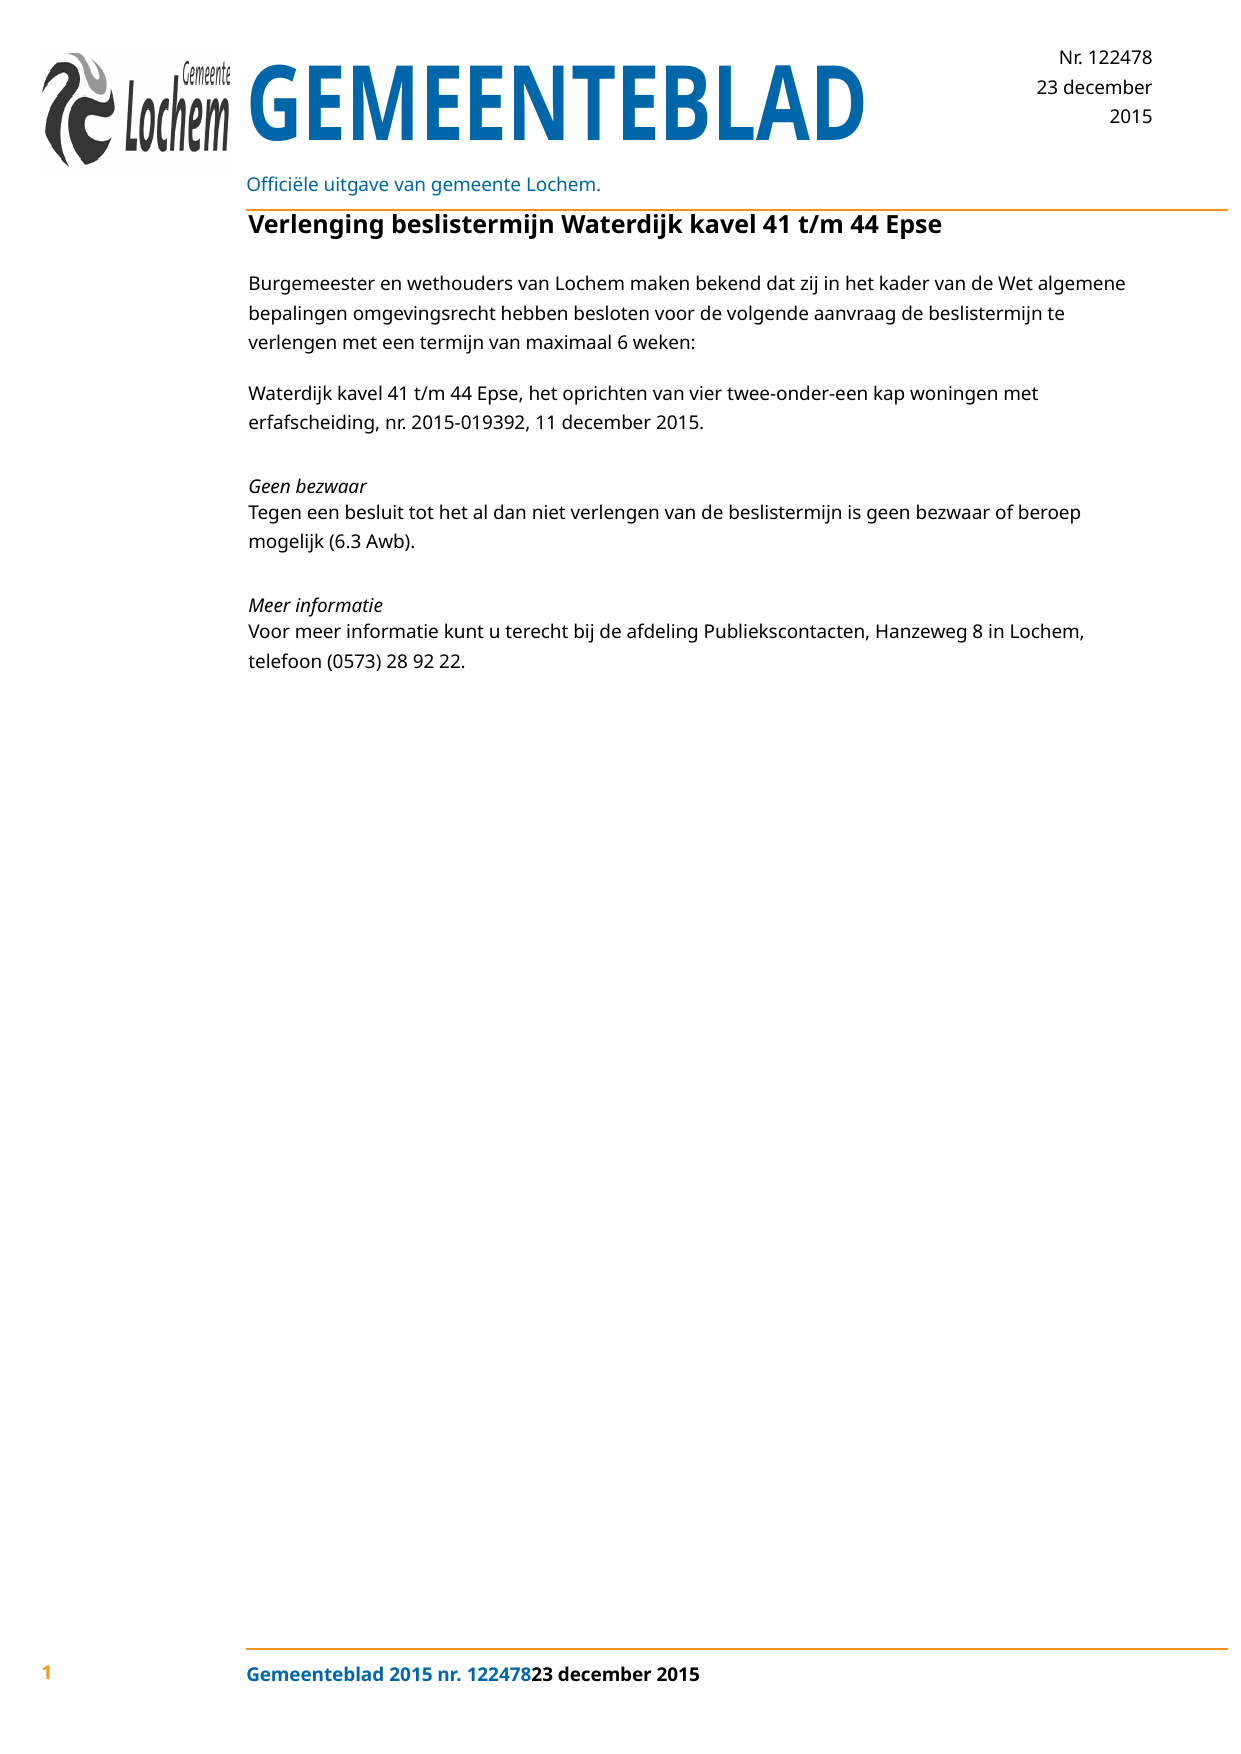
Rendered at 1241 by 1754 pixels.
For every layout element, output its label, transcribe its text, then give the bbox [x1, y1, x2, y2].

text Waterdijk kavel 41 t/m 44 Epse, het oprichten van vier twee-onder-een kap woningen met erfafscheiding, nr. 2015-019392, 11 december 2015. [248, 380, 1152, 435]
text Verlenging beslistermijn Waterdijk kavel 41 t/m 44 Epse [248, 211, 1152, 241]
text Voor meer informatie kunt u terecht bij de afdeling Publiekscontacten, Hanzeweg 8 in Lochem, telefoon (0573) 28 92 22. [248, 618, 1152, 674]
picture [41, 47, 231, 172]
text Burgemeester en wethouders van Lochem maken bekend dat zij in het kader van de Wet algemene bepalingen omgevingsrecht hebben besloten voor de volgende aanvraag de beslistermijn te verlengen met een termijn van maximaal 6 weken: [248, 270, 1152, 355]
text Meer informatie [248, 593, 1152, 618]
text Tegen een besluit tot het al dan niet verlengen van de beslistermijn is geen bezwaar of beroep mogelijk (6.3 Awb). [248, 499, 1152, 554]
text Geen bezwaar [248, 473, 1152, 499]
